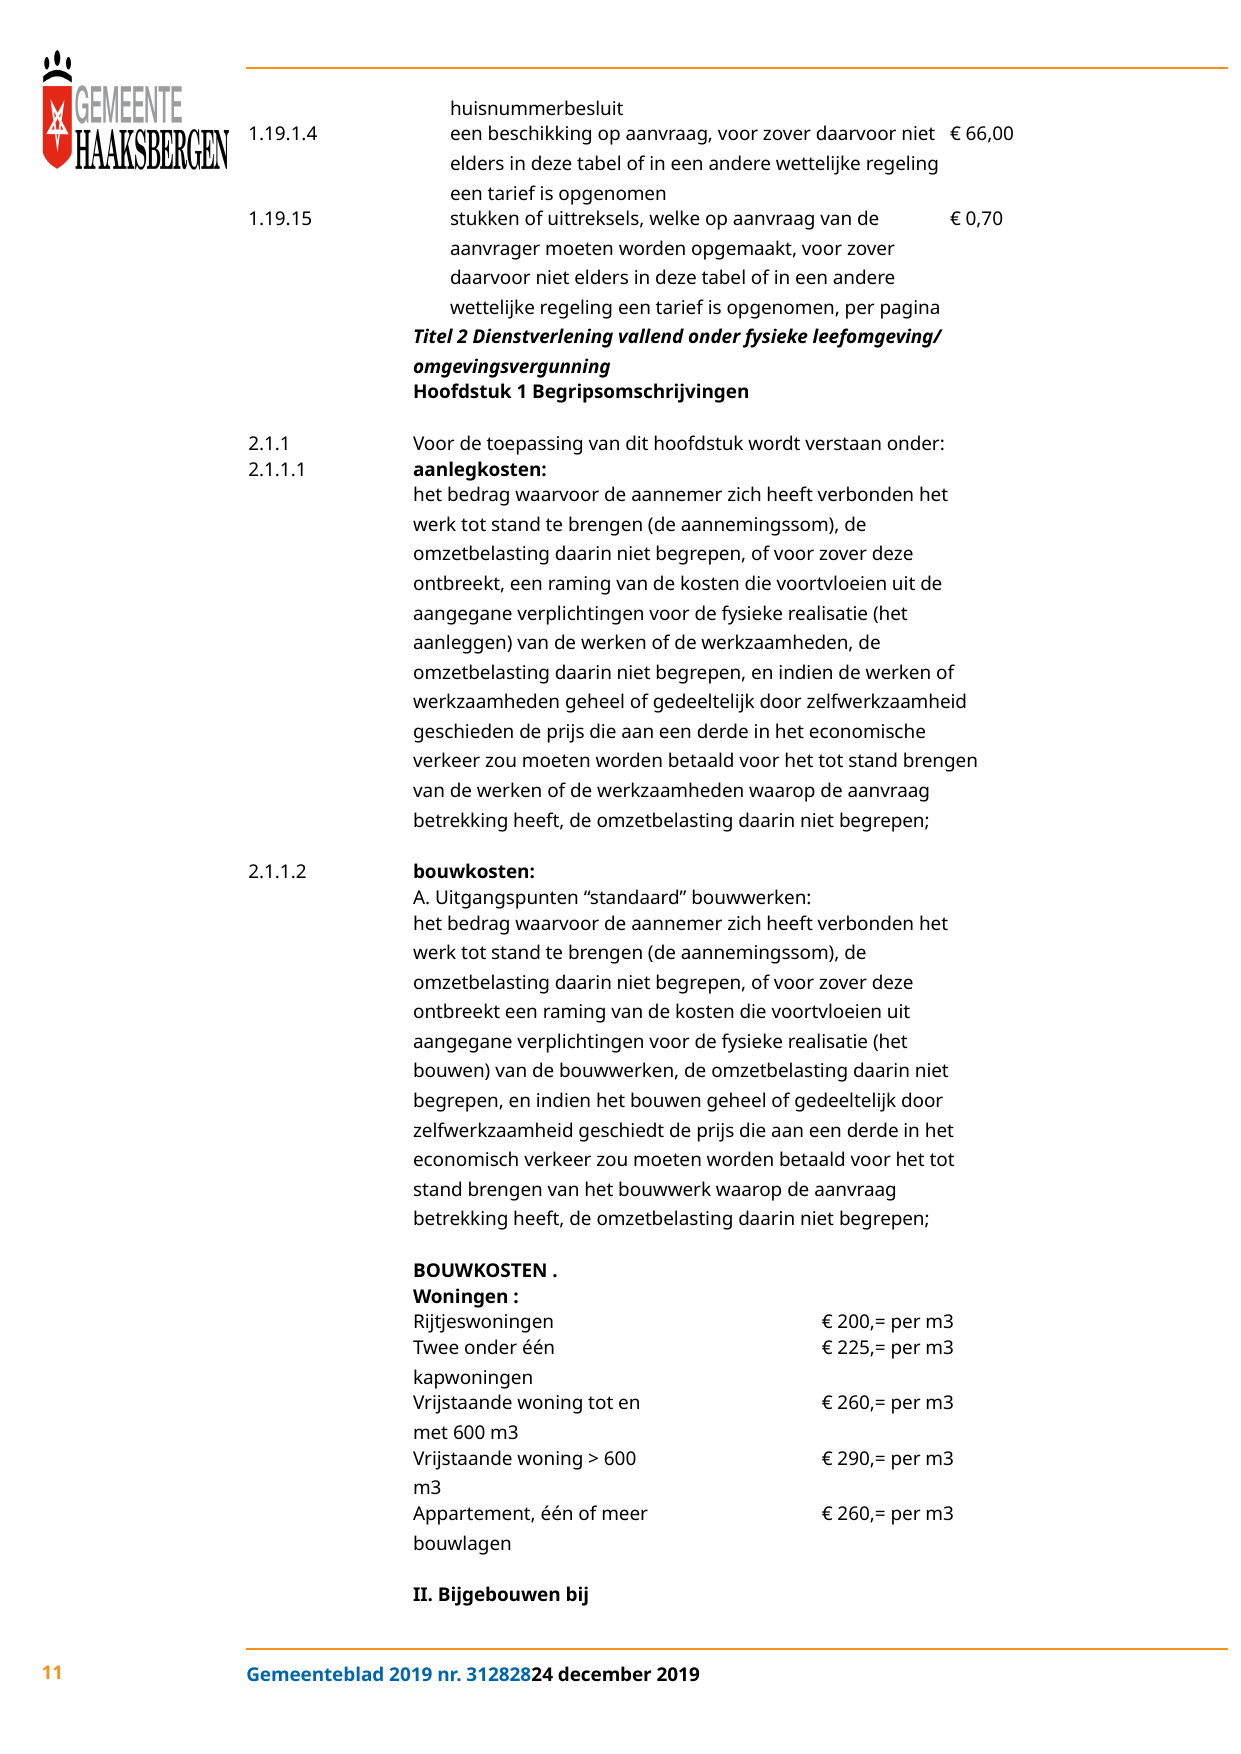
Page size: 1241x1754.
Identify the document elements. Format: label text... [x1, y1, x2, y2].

table_cell 2.1.1.1 [248, 456, 413, 481]
table_cell 2.1.1.2 [248, 858, 413, 884]
table_cell II. Bijgebouwen bij [413, 1581, 657, 1607]
table_cell € 0,70 [950, 205, 1152, 320]
table_cell [822, 1581, 987, 1607]
table_cell Voor de toepassing van dit hoofdstuk wordt verstaan onder: [413, 430, 987, 456]
table_cell [248, 481, 413, 833]
picture [41, 47, 231, 172]
table_cell [248, 1231, 413, 1257]
table_cell [657, 1390, 822, 1445]
table_cell € 200,= per m3 [822, 1309, 987, 1334]
table_cell [248, 1309, 413, 1334]
table_header [248, 323, 413, 378]
table_cell € 225,= per m3 [822, 1334, 987, 1389]
table_cell Rijtjeswoningen [413, 1309, 657, 1334]
table_cell [248, 1500, 413, 1556]
table_cell Vrijstaande woning tot en met 600 m3 [413, 1390, 657, 1445]
table_cell huisnummerbesluit [450, 95, 950, 121]
table_cell [248, 1445, 413, 1500]
table_cell [248, 404, 413, 430]
table_cell [822, 1556, 987, 1581]
table_cell [657, 1556, 822, 1581]
table_cell 2.1.1 [248, 430, 413, 456]
table_cell [413, 1231, 987, 1257]
table_cell BOUWKOSTEN . [413, 1257, 987, 1283]
table_cell [248, 1334, 413, 1389]
table_cell het bedrag waarvoor de aannemer zich heeft verbonden het werk tot stand te brengen (de aannemingssom), de omzetbelasting daarin niet begrepen, of voor zover deze ontbreekt een raming van de kosten die voortvloeien uit aangegane verplichtingen voor de fysieke realisatie (het bouwen) van de bouwwerken, de omzetbelasting daarin niet begrepen, en indien het bouwen geheel of gedeeltelijk door zelfwerkzaamheid geschiedt de prijs die aan een derde in het economisch verkeer zou moeten worden betaald voor het tot stand brengen van het bouwwerk waarop de aanvraag betrekking heeft, de omzetbelasting daarin niet begrepen; [413, 910, 987, 1231]
table_cell [657, 1334, 822, 1389]
table_cell [657, 1581, 822, 1607]
table_cell [657, 1500, 822, 1556]
table_cell [248, 1283, 413, 1308]
table_cell Twee onder één kapwoningen [413, 1334, 657, 1389]
table_cell stukken of uittreksels, welke op aanvraag van de aanvrager moeten worden opgemaakt, voor zover daarvoor niet elders in deze tabel of in een andere wettelijke regeling een tarief is opgenomen, per pagina [450, 205, 950, 320]
table_cell € 260,= per m3 [822, 1500, 987, 1556]
table_cell [248, 910, 413, 1231]
table_cell aanlegkosten: [413, 456, 987, 481]
table_cell [657, 1283, 822, 1308]
table_cell [950, 95, 1152, 121]
table_cell Vrijstaande woning > 600 m3 [413, 1445, 657, 1500]
table_cell Woningen : [413, 1283, 657, 1308]
table_cell € 260,= per m3 [822, 1390, 987, 1445]
table_cell [248, 1257, 413, 1283]
table_cell [657, 1309, 822, 1334]
table_cell [822, 1283, 987, 1308]
table_cell [657, 1445, 822, 1500]
table_cell [413, 404, 987, 430]
table_cell een beschikking op aanvraag, voor zover daarvoor niet elders in deze tabel of in een andere wettelijke regeling een tarief is opgenomen [450, 121, 950, 205]
table_cell het bedrag waarvoor de aannemer zich heeft verbonden het werk tot stand te brengen (de aannemingssom), de omzetbelasting daarin niet begrepen, of voor zover deze ontbreekt, een raming van de kosten die voortvloeien uit de aangegane verplichtingen voor de fysieke realisatie (het aanleggen) van de werken of de werkzaamheden, de omzetbelasting daarin niet begrepen, en indien de werken of werkzaamheden geheel of gedeeltelijk door zelfwerkzaamheid geschieden de prijs die aan een derde in het economische verkeer zou moeten worden betaald voor het tot stand brengen van de werken of de werkzaamheden waarop de aanvraag betrekking heeft, de omzetbelasting daarin niet begrepen; [413, 481, 987, 833]
table_cell € 66,00 [950, 121, 1152, 205]
table_cell [248, 1556, 413, 1581]
table_cell [248, 1390, 413, 1445]
table_cell [413, 1556, 657, 1581]
table_header Titel 2 Dienstverlening vallend onder fysieke leefomgeving/ omgevingsvergunning [413, 323, 987, 378]
table_cell Hoofdstuk 1 Begripsomschrijvingen [413, 379, 987, 404]
table_cell A. Uitgangspunten “standaard” bouwwerken: [413, 884, 987, 910]
table_cell [248, 884, 413, 910]
table_cell [248, 379, 413, 404]
table_cell bouwkosten: [413, 858, 987, 884]
table_cell [248, 95, 450, 121]
table_cell [413, 833, 987, 858]
table_cell € 290,= per m3 [822, 1445, 987, 1500]
table_cell [248, 833, 413, 858]
table_cell [248, 1581, 413, 1607]
table_cell 1.19.15 [248, 205, 450, 320]
table_cell 1.19.1.4 [248, 121, 450, 205]
table_cell Appartement, één of meer bouwlagen [413, 1500, 657, 1556]
